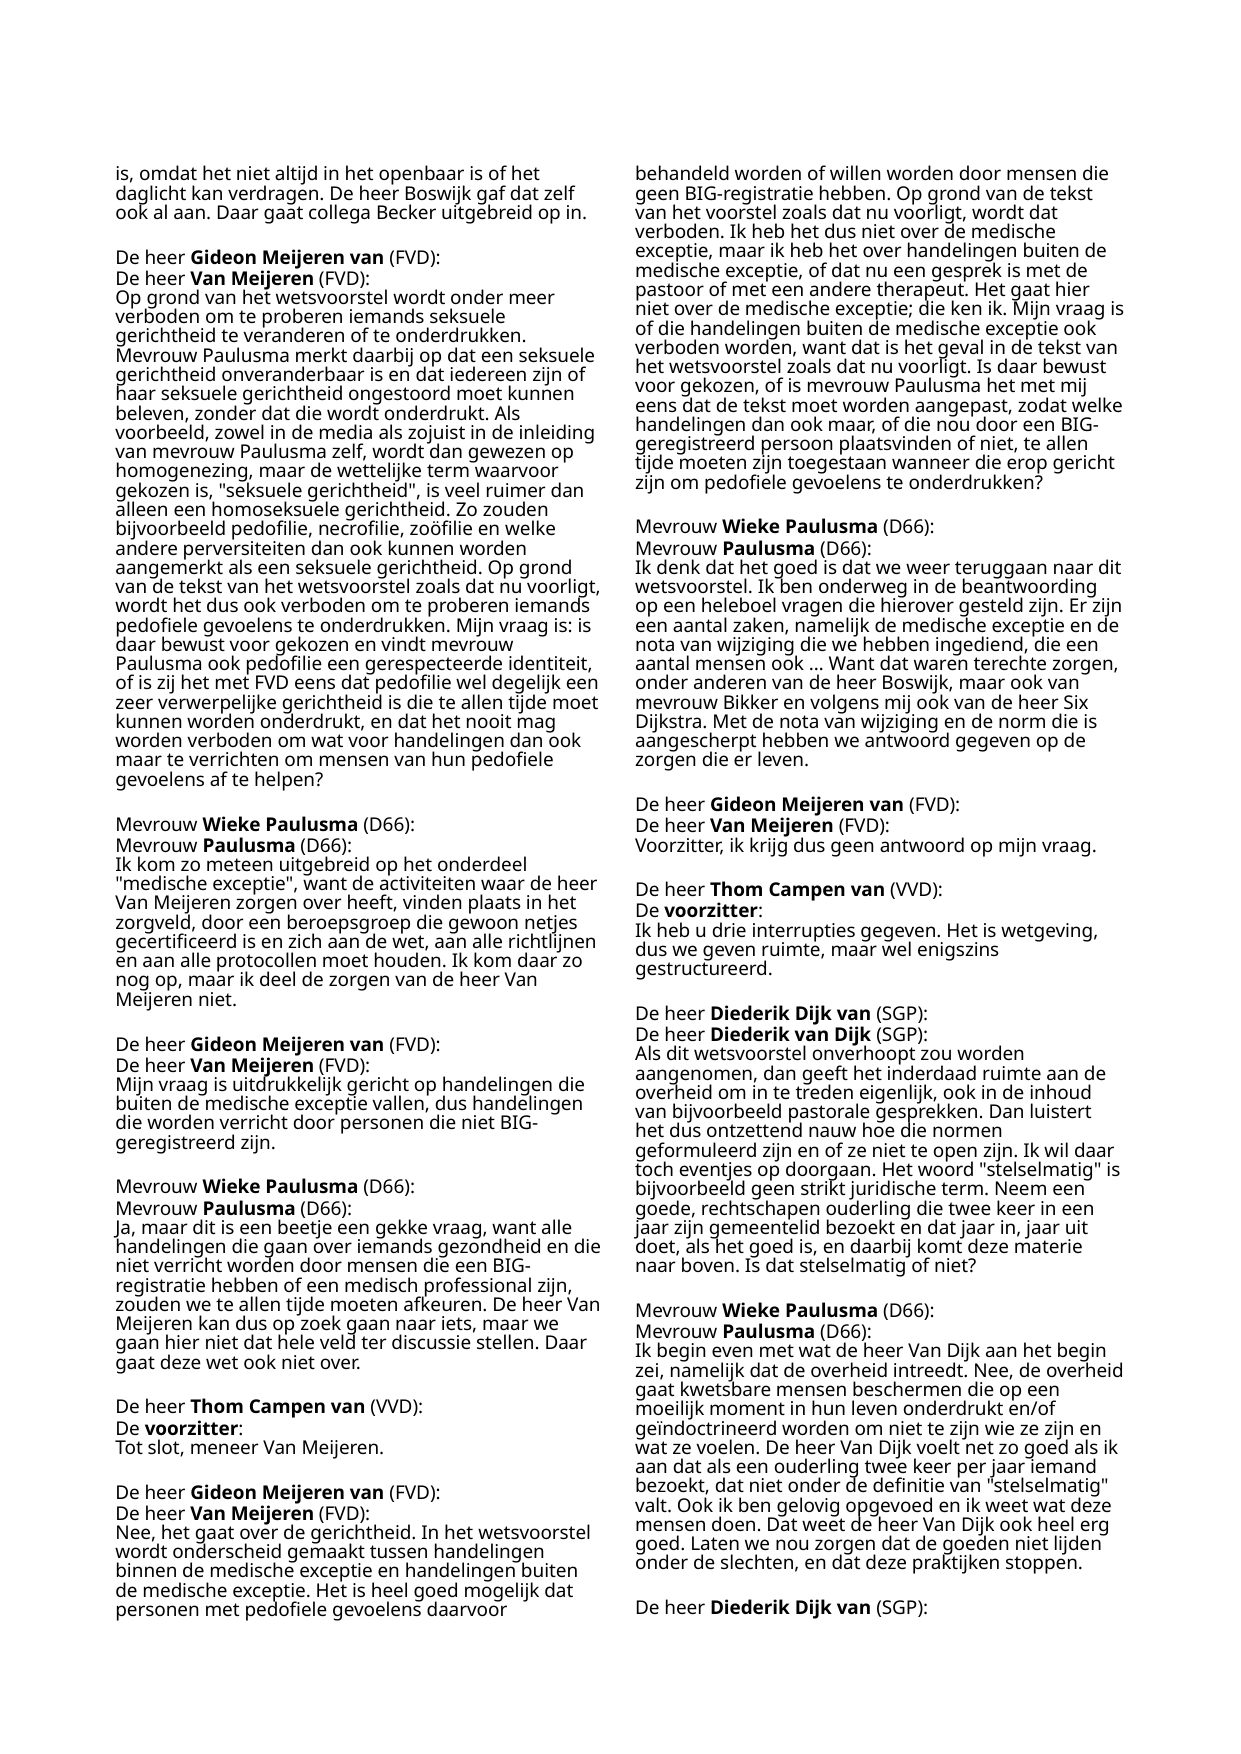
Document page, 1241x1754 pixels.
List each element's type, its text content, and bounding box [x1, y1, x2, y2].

text Op grond van het wetsvoorstel wordt onder meer verboden om te proberen iemands seksuele gerichtheid te veranderen of te onderdrukken. Mevrouw Paulusma merkt daarbij op dat een seksuele gerichtheid onveranderbaar is en dat iedereen zijn of haar seksuele gerichtheid ongestoord moet kunnen beleven, zonder dat die wordt onderdrukt. Als voorbeeld, zowel in de media als zojuist in de inleiding van mevrouw Paulusma zelf, wordt dan gewezen op homogenezing, maar de wettelijke term waarvoor gekozen is, "seksuele gerichtheid", is veel ruimer dan alleen een homoseksuele gerichtheid. Zo zouden bijvoorbeeld pedofilie, necrofilie, zoöfilie en welke andere perversiteiten dan ook kunnen worden aangemerkt als een seksuele gerichtheid. Op grond van de tekst van het wetsvoorstel zoals dat nu voorligt, wordt het dus ook verboden om te proberen iemands pedofiele gevoelens te onderdrukken. Mijn vraag is: is daar bewust voor gekozen en vindt mevrouw Paulusma ook pedofilie een gerespecteerde identiteit, of is zij het met FVD eens dat pedofilie wel degelijk een zeer verwerpelijke gerichtheid is die te allen tijde moet kunnen worden onderdrukt, en dat het nooit mag worden verboden om wat voor handelingen dan ook maar te verrichten om mensen van hun pedofiele gevoelens af te helpen? [115, 289, 605, 790]
text Mevrouw Wieke Paulusma (D66): [115, 1174, 605, 1199]
text De heer Van Meijeren (FVD): [115, 1057, 605, 1076]
text Mevrouw Paulusma (D66): [635, 1323, 1125, 1342]
text Ik heb u drie interrupties gegeven. Het is wetgeving, dus we geven ruimte, maar wel enigszins gestructureerd. [635, 922, 1125, 979]
text Mevrouw Wieke Paulusma (D66): [115, 811, 605, 837]
text De heer Gideon Meijeren van (FVD): [115, 1031, 605, 1057]
text De heer Van Meijeren (FVD): [635, 817, 1125, 837]
text Tot slot, meneer Van Meijeren. [115, 1439, 605, 1458]
text De heer Diederik van Dijk (SGP): [635, 1026, 1125, 1045]
text Voorzitter, ik krijg dus geen antwoord op mijn vraag. [635, 837, 1125, 856]
text behandeld worden of willen worden door mensen die geen BIG-registratie hebben. Op grond van de tekst van het voorstel zoals dat nu voorligt, wordt dat verboden. Ik heb het dus niet over de medische exceptie, maar ik heb het over handelingen buiten de medische exceptie, of dat nu een gesprek is met de pastoor of met een andere therapeut. Het gaat hier niet over de medische exceptie; die ken ik. Mijn vraag is of die handelingen buiten de medische exceptie ook verboden worden, want dat is het geval in de tekst van het wetsvoorstel zoals dat nu voorligt. Is daar bewust voor gekozen, of is mevrouw Paulusma het met mij eens dat de tekst moet worden aangepast, zodat welke handelingen dan ook maar, of die nou door een BIG-geregistreerd persoon plaatsvinden of niet, te allen tijde moeten zijn toegestaan wanneer die erop gericht zijn om pedofiele gevoelens te onderdrukken? [635, 165, 1125, 493]
text De heer Gideon Meijeren van (FVD): [635, 792, 1125, 817]
text De voorzitter: [115, 1419, 605, 1439]
text De heer Thom Campen van (VVD): [115, 1394, 605, 1419]
text Ik begin even met wat de heer Van Dijk aan het begin zei, namelijk dat de overheid intreedt. Nee, de overheid gaat kwetsbare mensen beschermen die op een moeilijk moment in hun leven onderdrukt en/of geïndoctrineerd worden om niet te zijn wie ze zijn en wat ze voelen. De heer Van Dijk voelt net zo goed als ik aan dat als een ouderling twee keer per jaar iemand bezoekt, dat niet onder de definitie van "stelselmatig" valt. Ook ik ben gelovig opgevoed en ik weet wat deze mensen doen. Dat weet de heer Van Dijk ook heel erg goed. Laten we nou zorgen dat de goeden niet lijden onder de slechten, en dat deze praktijken stoppen. [635, 1342, 1125, 1574]
text De heer Van Meijeren (FVD): [115, 270, 605, 289]
text Ja, maar dit is een beetje een gekke vraag, want alle handelingen die gaan over iemands gezondheid en die niet verricht worden door mensen die een BIG-registratie hebben of een medisch professional zijn, zouden we te allen tijde moeten afkeuren. De heer Van Meijeren kan dus op zoek gaan naar iets, maar we gaan hier niet dat hele veld ter discussie stellen. Daar gaat deze wet ook niet over. [115, 1219, 605, 1373]
text Mevrouw Paulusma (D66): [635, 539, 1125, 559]
text De heer Diederik Dijk van (SGP): [635, 1594, 1125, 1620]
text De heer Diederik Dijk van (SGP): [635, 1000, 1125, 1026]
text is, omdat het niet altijd in het openbaar is of het daglicht kan verdragen. De heer Boswijk gaf dat zelf ook al aan. Daar gaat collega Becker uitgebreid op in. [115, 165, 605, 223]
text De heer Thom Campen van (VVD): [635, 877, 1125, 902]
text Ik kom zo meteen uitgebreid op het onderdeel "medische exceptie", want de activiteiten waar de heer Van Meijeren zorgen over heeft, vinden plaats in het zorgveld, door een beroepsgroep die gewoon netjes gecertificeerd is en zich aan de wet, aan alle richtlijnen en aan alle protocollen moet houden. Ik kom daar zo nog op, maar ik deel de zorgen van de heer Van Meijeren niet. [115, 856, 605, 1010]
text Mevrouw Wieke Paulusma (D66): [635, 514, 1125, 539]
text De voorzitter: [635, 902, 1125, 922]
text Als dit wetsvoorstel onverhoopt zou worden aangenomen, dan geeft het inderdaad ruimte aan de overheid om in te treden eigenlijk, ook in de inhoud van bijvoorbeeld pastorale gesprekken. Dan luistert het dus ontzettend nauw hoe die normen geformuleerd zijn en of ze niet te open zijn. Ik wil daar toch eventjes op doorgaan. Het woord "stelselmatig" is bijvoorbeeld geen strikt juridische term. Neem een goede, rechtschapen ouderling die twee keer in een jaar zijn gemeentelid bezoekt en dat jaar in, jaar uit doet, als het goed is, en daarbij komt deze materie naar boven. Is dat stelselmatig of niet? [635, 1045, 1125, 1277]
text Ik denk dat het goed is dat we weer teruggaan naar dit wetsvoorstel. Ik ben onderweg in de beantwoording op een heleboel vragen die hierover gesteld zijn. Er zijn een aantal zaken, namelijk de medische exceptie en de nota van wijziging die we hebben ingediend, die een aantal mensen ook … Want dat waren terechte zorgen, onder anderen van de heer Boswijk, maar ook van mevrouw Bikker en volgens mij ook van de heer Six Dijkstra. Met de nota van wijziging en de norm die is aangescherpt hebben we antwoord gegeven op de zorgen die er leven. [635, 559, 1125, 771]
text Mevrouw Paulusma (D66): [115, 837, 605, 856]
text De heer Gideon Meijeren van (FVD): [115, 244, 605, 270]
text Mevrouw Paulusma (D66): [115, 1199, 605, 1219]
text Mevrouw Wieke Paulusma (D66): [635, 1297, 1125, 1323]
text De heer Gideon Meijeren van (FVD): [115, 1479, 605, 1504]
text Mijn vraag is uitdrukkelijk gericht op handelingen die buiten de medische exceptie vallen, dus handelingen die worden verricht door personen die niet BIG-geregistreerd zijn. [115, 1076, 605, 1153]
text Nee, het gaat over de gerichtheid. In het wetsvoorstel wordt onderscheid gemaakt tussen handelingen binnen de medische exceptie en handelingen buiten de medische exceptie. Het is heel goed mogelijk dat personen met pedofiele gevoelens daarvoor [115, 1524, 605, 1620]
text De heer Van Meijeren (FVD): [115, 1504, 605, 1524]
